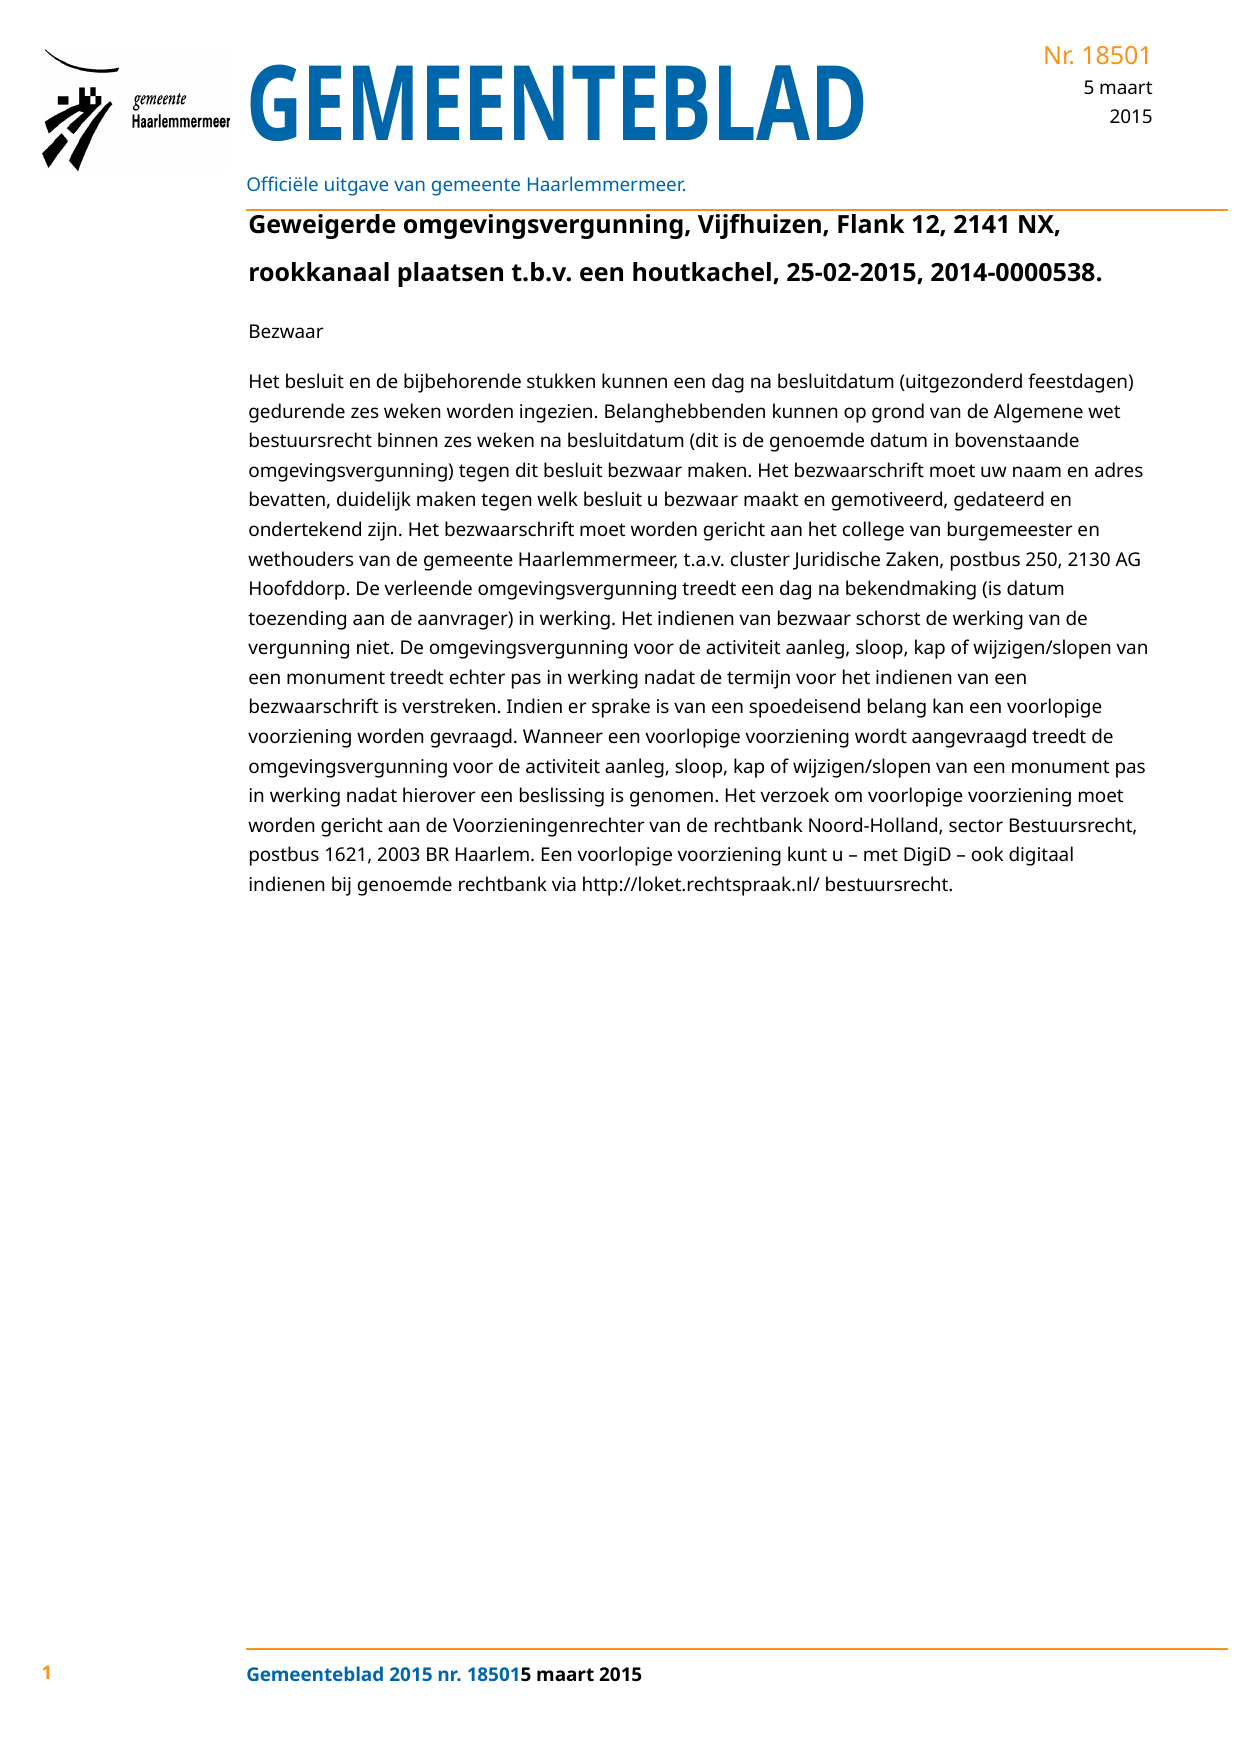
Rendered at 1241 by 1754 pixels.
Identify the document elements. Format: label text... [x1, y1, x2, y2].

text Het besluit en de bijbehorende stukken kunnen een dag na besluitdatum (uitgezonderd feestdagen) gedurende zes weken worden ingezien. Belanghebbenden kunnen op grond van de Algemene wet bestuursrecht binnen zes weken na besluitdatum (dit is de genoemde datum in bovenstaande omgevingsvergunning) tegen dit besluit bezwaar maken. Het bezwaarschrift moet uw naam en adres bevatten, duidelijk maken tegen welk besluit u bezwaar maakt en gemotiveerd, gedateerd en ondertekend zijn. Het bezwaarschrift moet worden gericht aan het college van burgemeester en wethouders van de gemeente Haarlemmermeer, t.a.v. cluster Juridische Zaken, postbus 250, 2130 AG Hoofddorp. De verleende omgevingsvergunning treedt een dag na bekendmaking (is datum toezending aan de aanvrager) in werking. Het indienen van bezwaar schorst de werking van de vergunning niet. De omgevingsvergunning voor de activiteit aanleg, sloop, kap of wijzigen/slopen van een monument treedt echter pas in werking nadat de termijn voor het indienen van een bezwaarschrift is verstreken. Indien er sprake is van een spoedeisend belang kan een voorlopige voorziening worden gevraagd. Wanneer een voorlopige voorziening wordt aangevraagd treedt de omgevingsvergunning voor de activiteit aanleg, sloop, kap of wijzigen/slopen van een monument pas in werking nadat hierover een beslissing is genomen. Het verzoek om voorlopige voorziening moet worden gericht aan de Voorzieningenrechter van de rechtbank Noord-Holland, sector Bestuursrecht, postbus 1621, 2003 BR Haarlem. Een voorlopige voorziening kunt u – met DigiD – ook digitaal indienen bij genoemde rechtbank via http://loket.rechtspraak.nl/ bestuursrecht. [248, 368, 1152, 897]
text Geweigerde omgevingsvergunning, Vijfhuizen, Flank 12, 2141 NX, rookkanaal plaatsen t.b.v. een houtkachel, 25-02-2015, 2014-0000538. [248, 211, 1152, 288]
picture [41, 47, 231, 172]
text Bezwaar [248, 318, 1152, 344]
